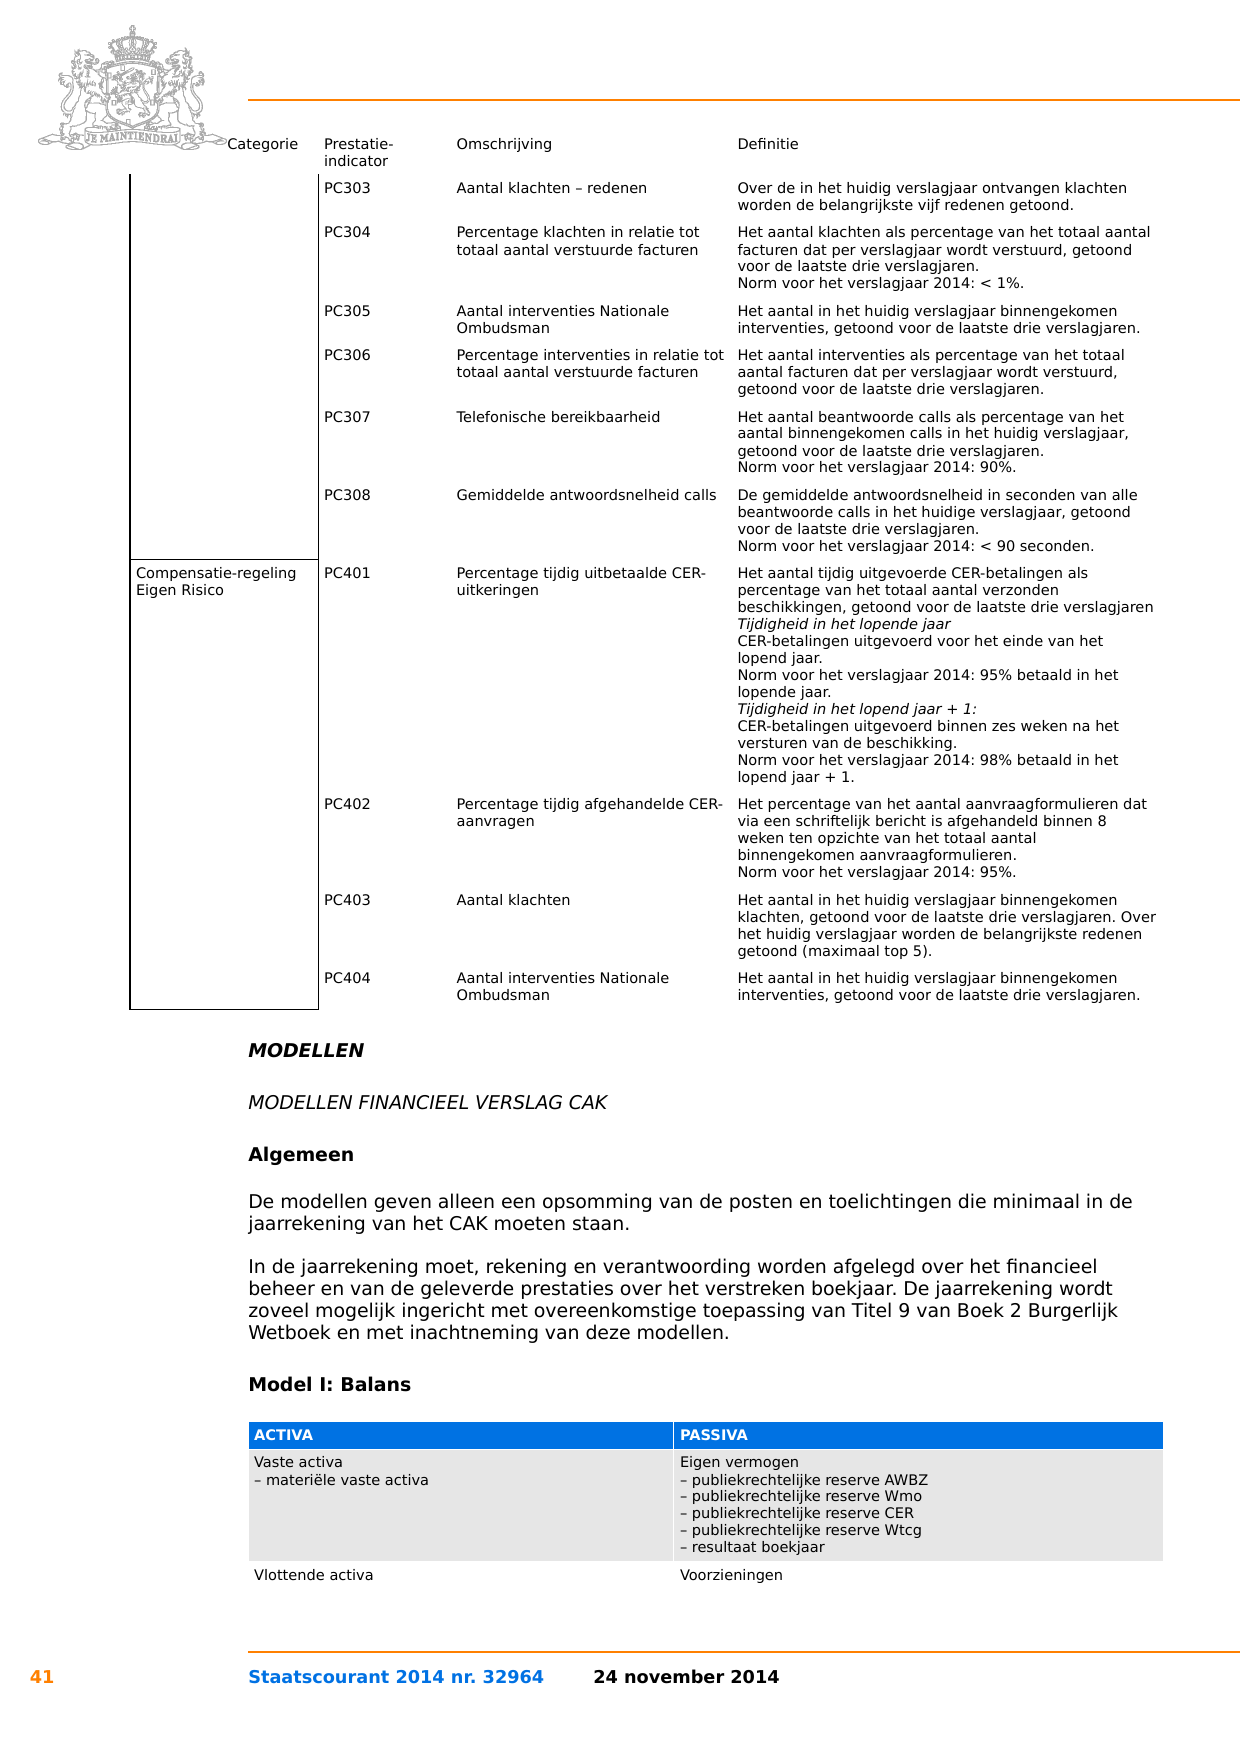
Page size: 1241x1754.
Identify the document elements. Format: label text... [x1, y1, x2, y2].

table_cell Voorzieningen [674, 1562, 1163, 1588]
table_cell [131, 341, 318, 403]
table_cell Vlottende activa [249, 1562, 673, 1588]
table_cell PC307 [319, 404, 450, 481]
subtitle MODELLEN FINANCIEEL VERSLAG CAK [248, 1092, 1163, 1113]
table_cell Over de in het huidig verslagjaar ontvangen klachten worden de belangrijkste vijf redenen getoond. [732, 175, 1163, 219]
table_cell Het aantal in het huidig verslagjaar binnengekomen interventies, getoond voor de laatste drie verslagjaren. [732, 298, 1163, 341]
table_cell PC306 [319, 343, 450, 403]
table_cell [131, 481, 318, 559]
table_cell [131, 886, 318, 964]
table_cell Het aantal in het huidig verslagjaar binnengekomen klachten, getoond voor de laatste drie verslagjaren. Over het huidig verslagjaar worden de belangrijkste redenen getoond (maximaal top 5). [732, 887, 1163, 964]
table_cell [131, 403, 318, 481]
table_cell Aantal interventies Nationale Ombudsman [451, 298, 731, 341]
table_cell PC403 [319, 887, 450, 964]
table_cell Aantal klachten – redenen [451, 175, 731, 219]
subtitle Model I: Balans [248, 1374, 1163, 1396]
table_cell PC303 [319, 175, 450, 219]
table_cell Het aantal beantwoorde calls als percentage van het aantal binnengekomen calls in het huidig verslagjaar, getoond voor de laatste drie verslagjaren. Norm voor het verslagjaar 2014: 90%. [732, 404, 1163, 481]
table_cell Het aantal interventies als percentage van het totaal aantal facturen dat per verslagjaar wordt verstuurd, getoond voor de laatste drie verslagjaren. [732, 343, 1163, 403]
text In de jaarrekening moet, rekening en verantwoording worden afgelegd over het financieel beheer en van de geleverde prestaties over het verstreken boekjaar. De jaarrekening wordt zoveel mogelijk ingericht met overeenkomstige toepassing van Titel 9 van Boek 2 Burgerlijk Wetboek en met inachtneming van deze modellen. [248, 1256, 1163, 1344]
table_cell Percentage klachten in relatie tot totaal aantal verstuurde facturen [451, 220, 731, 297]
table_cell Percentage tijdig afgehandelde CER-aanvragen [451, 792, 731, 886]
table_cell PC305 [319, 298, 450, 341]
subtitle Algemeen [248, 1143, 1163, 1166]
table_cell PC304 [319, 220, 450, 297]
table_cell Percentage interventies in relatie tot totaal aantal verstuurde facturen [451, 343, 731, 403]
table_cell Aantal klachten [451, 887, 731, 964]
table_cell Aantal interventies Nationale Ombudsman [451, 965, 731, 1008]
table_cell De gemiddelde antwoordsnelheid in seconden van alle beantwoorde calls in het huidige verslagjaar, getoond voor de laatste drie verslagjaren. Norm voor het verslagjaar 2014: < 90 seconden. [732, 482, 1163, 559]
table_cell [131, 175, 318, 219]
table_cell [131, 791, 318, 886]
table_cell Compensatie-regeling Eigen Risico [131, 560, 318, 791]
table_cell Gemiddelde antwoordsnelheid calls [451, 482, 731, 559]
table_cell PC404 [319, 965, 450, 1008]
table_cell Het percentage van het aantal aanvraagformulieren dat via een schriftelijk bericht is afgehandeld binnen 8 weken ten opzichte van het totaal aantal binnengekomen aanvraagformulieren. Norm voor het verslagjaar 2014: 95%. [732, 792, 1163, 886]
table_cell Het aantal in het huidig verslagjaar binnengekomen interventies, getoond voor de laatste drie verslagjaren. [732, 965, 1163, 1008]
table_cell Percentage tijdig uitbetaalde CER-uitkeringen [451, 560, 731, 791]
table_header ACTIVA [249, 1422, 673, 1449]
subtitle MODELLEN [248, 1039, 1163, 1062]
table_header Prestatie-indicator [319, 131, 450, 174]
table_header Omschrijving [451, 131, 731, 174]
table_cell Vaste activa – materiële vaste activa [249, 1450, 673, 1561]
table_cell Eigen vermogen – publiekrechtelijke reserve AWBZ – publiekrechtelijke reserve Wmo – publiekrechtelijke reserve CER – publiekrechtelijke reserve Wtcg – resultaat boekjaar [674, 1450, 1163, 1561]
table_cell PC402 [319, 792, 450, 886]
table_cell PC308 [319, 482, 450, 559]
table_cell PC401 [319, 560, 450, 791]
table_header PASSIVA [674, 1422, 1163, 1449]
table_cell [131, 964, 318, 1008]
table_header Definitie [732, 131, 1163, 174]
table_cell Het aantal tijdig uitgevoerde CER-betalingen als percentage van het totaal aantal verzonden beschikkingen, getoond voor de laatste drie verslagjaren Tijdigheid in het lopende jaar CER-betalingen uitgevoerd voor het einde van het lopend jaar. Norm voor het verslagjaar 2014: 95% betaald in het lopende jaar. Tijdigheid in het lopend jaar + 1: CER-betalingen uitgevoerd binnen zes weken na het versturen van de beschikking. Norm voor het verslagjaar 2014: 98% betaald in het lopend jaar + 1. [732, 560, 1163, 791]
text De modellen geven alleen een opsomming van de posten en toelichtingen die minimaal in de jaarrekening van het CAK moeten staan. [248, 1191, 1163, 1234]
table_cell Het aantal klachten als percentage van het totaal aantal facturen dat per verslagjaar wordt verstuurd, getoond voor de laatste drie verslagjaren. Norm voor het verslagjaar 2014: < 1%. [732, 220, 1163, 297]
table_header Categorie [131, 131, 318, 174]
table_cell Telefonische bereikbaarheid [451, 404, 731, 481]
table_cell [131, 297, 318, 341]
table_cell [131, 219, 318, 297]
picture [38, 25, 227, 150]
